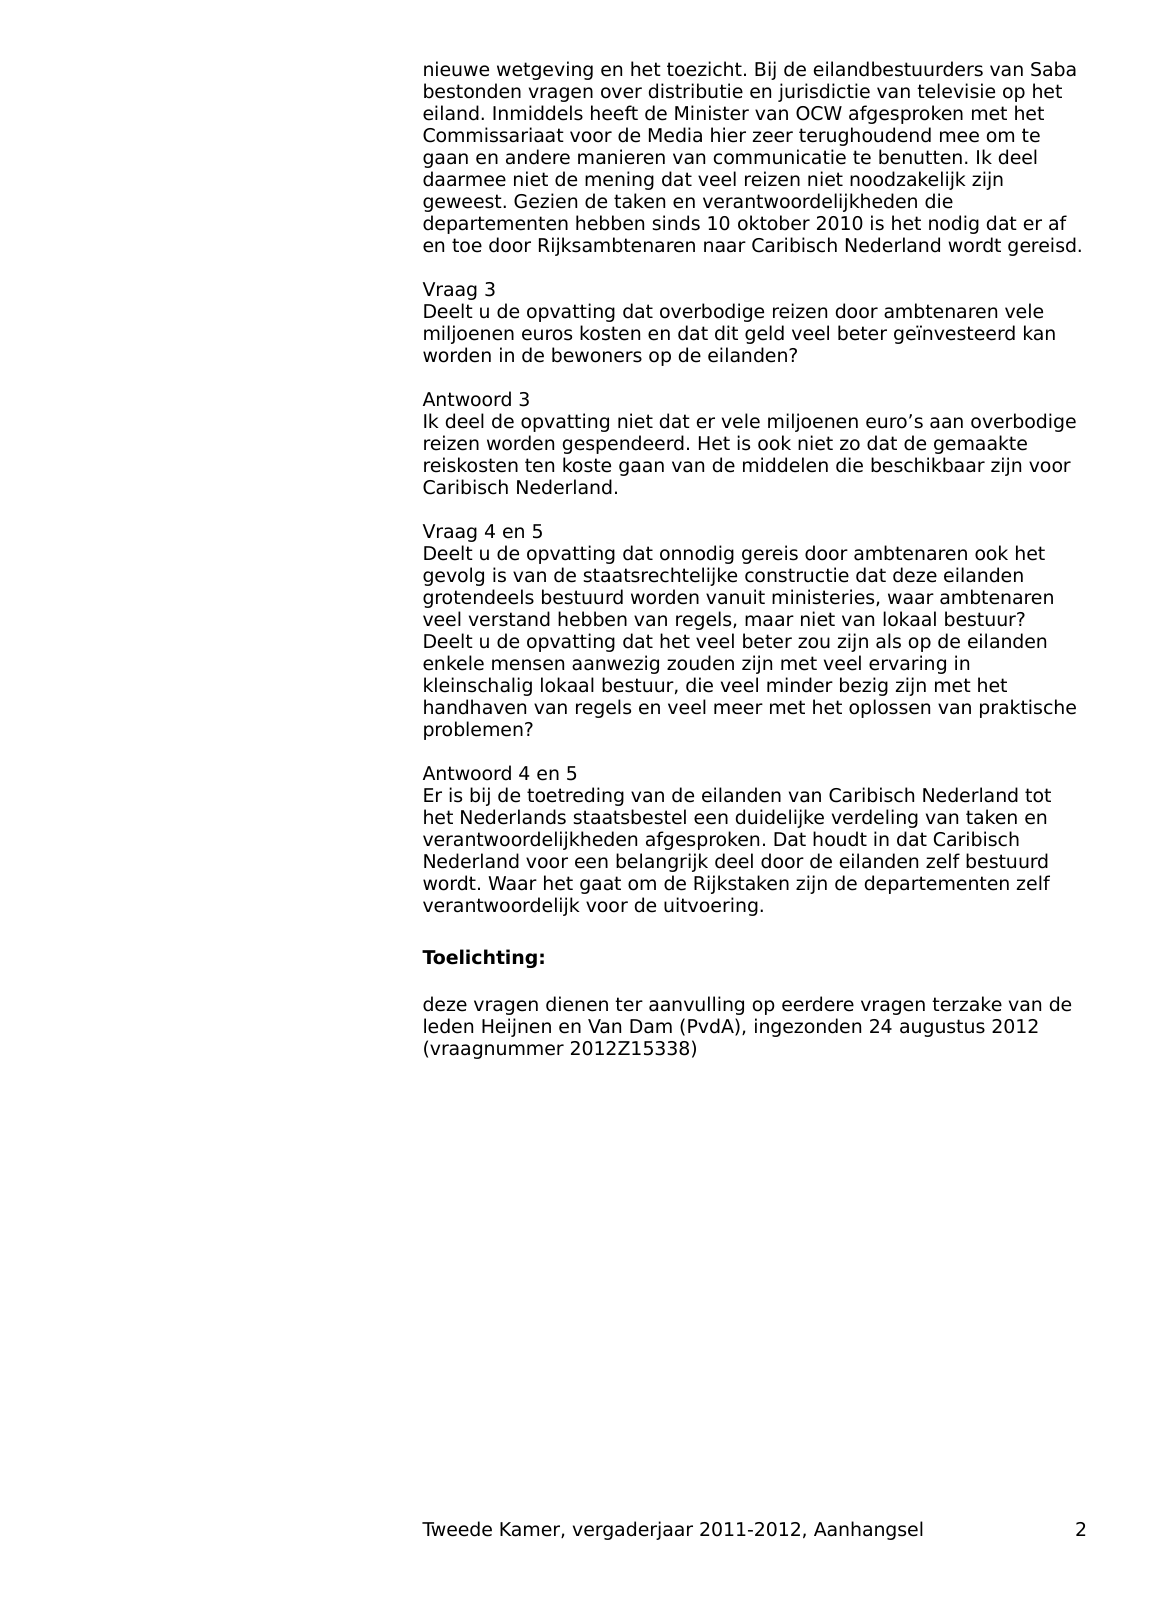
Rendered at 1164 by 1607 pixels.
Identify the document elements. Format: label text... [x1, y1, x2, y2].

text Deelt u de opvatting dat het veel beter zou zijn als op de eilanden enkele mensen aanwezig zouden zijn met veel ervaring in kleinschalig lokaal bestuur, die veel minder bezig zijn met het handhaven van regels en veel meer met het oplossen van praktische problemen? [422, 631, 1087, 741]
text deze vragen dienen ter aanvulling op eerdere vragen terzake van de leden Heijnen en Van Dam (PvdA), ingezonden 24 augustus 2012 (vraagnummer 2012Z15338) [422, 994, 1087, 1060]
subtitle Toelichting: [422, 947, 1087, 969]
text Ik deel de opvatting niet dat er vele miljoenen euro’s aan overbodige reizen worden gespendeerd. Het is ook niet zo dat de gemaakte reiskosten ten koste gaan van de middelen die beschikbaar zijn voor Caribisch Nederland. [422, 411, 1087, 499]
text Antwoord 4 en 5 [422, 763, 1087, 785]
text Vraag 3 [422, 279, 1087, 301]
text Antwoord 3 [422, 389, 1087, 411]
text Deelt u de opvatting dat onnodig gereis door ambtenaren ook het gevolg is van de staatsrechtelijke constructie dat deze eilanden grotendeels bestuurd worden vanuit ministeries, waar ambtenaren veel verstand hebben van regels, maar niet van lokaal bestuur? [422, 543, 1087, 631]
text Deelt u de opvatting dat overbodige reizen door ambtenaren vele miljoenen euros kosten en dat dit geld veel beter geïnvesteerd kan worden in de bewoners op de eilanden? [422, 301, 1087, 367]
text Er is bij de toetreding van de eilanden van Caribisch Nederland tot het Nederlands staatsbestel een duidelijke verdeling van taken en verantwoordelijkheden afgesproken. Dat houdt in dat Caribisch Nederland voor een belangrijk deel door de eilanden zelf bestuurd wordt. Waar het gaat om de Rijkstaken zijn de departementen zelf verantwoordelijk voor de uitvoering. [422, 785, 1087, 917]
text nieuwe wetgeving en het toezicht. Bij de eilandbestuurders van Saba bestonden vragen over distributie en jurisdictie van televisie op het eiland. Inmiddels heeft de Minister van OCW afgesproken met het Commissariaat voor de Media hier zeer terughoudend mee om te gaan en andere manieren van communicatie te benutten. Ik deel daarmee niet de mening dat veel reizen niet noodzakelijk zijn geweest. Gezien de taken en verantwoordelijkheden die departementen hebben sinds 10 oktober 2010 is het nodig dat er af en toe door Rijksambtenaren naar Caribisch Nederland wordt gereisd. [422, 59, 1087, 257]
text Vraag 4 en 5 [422, 521, 1087, 543]
